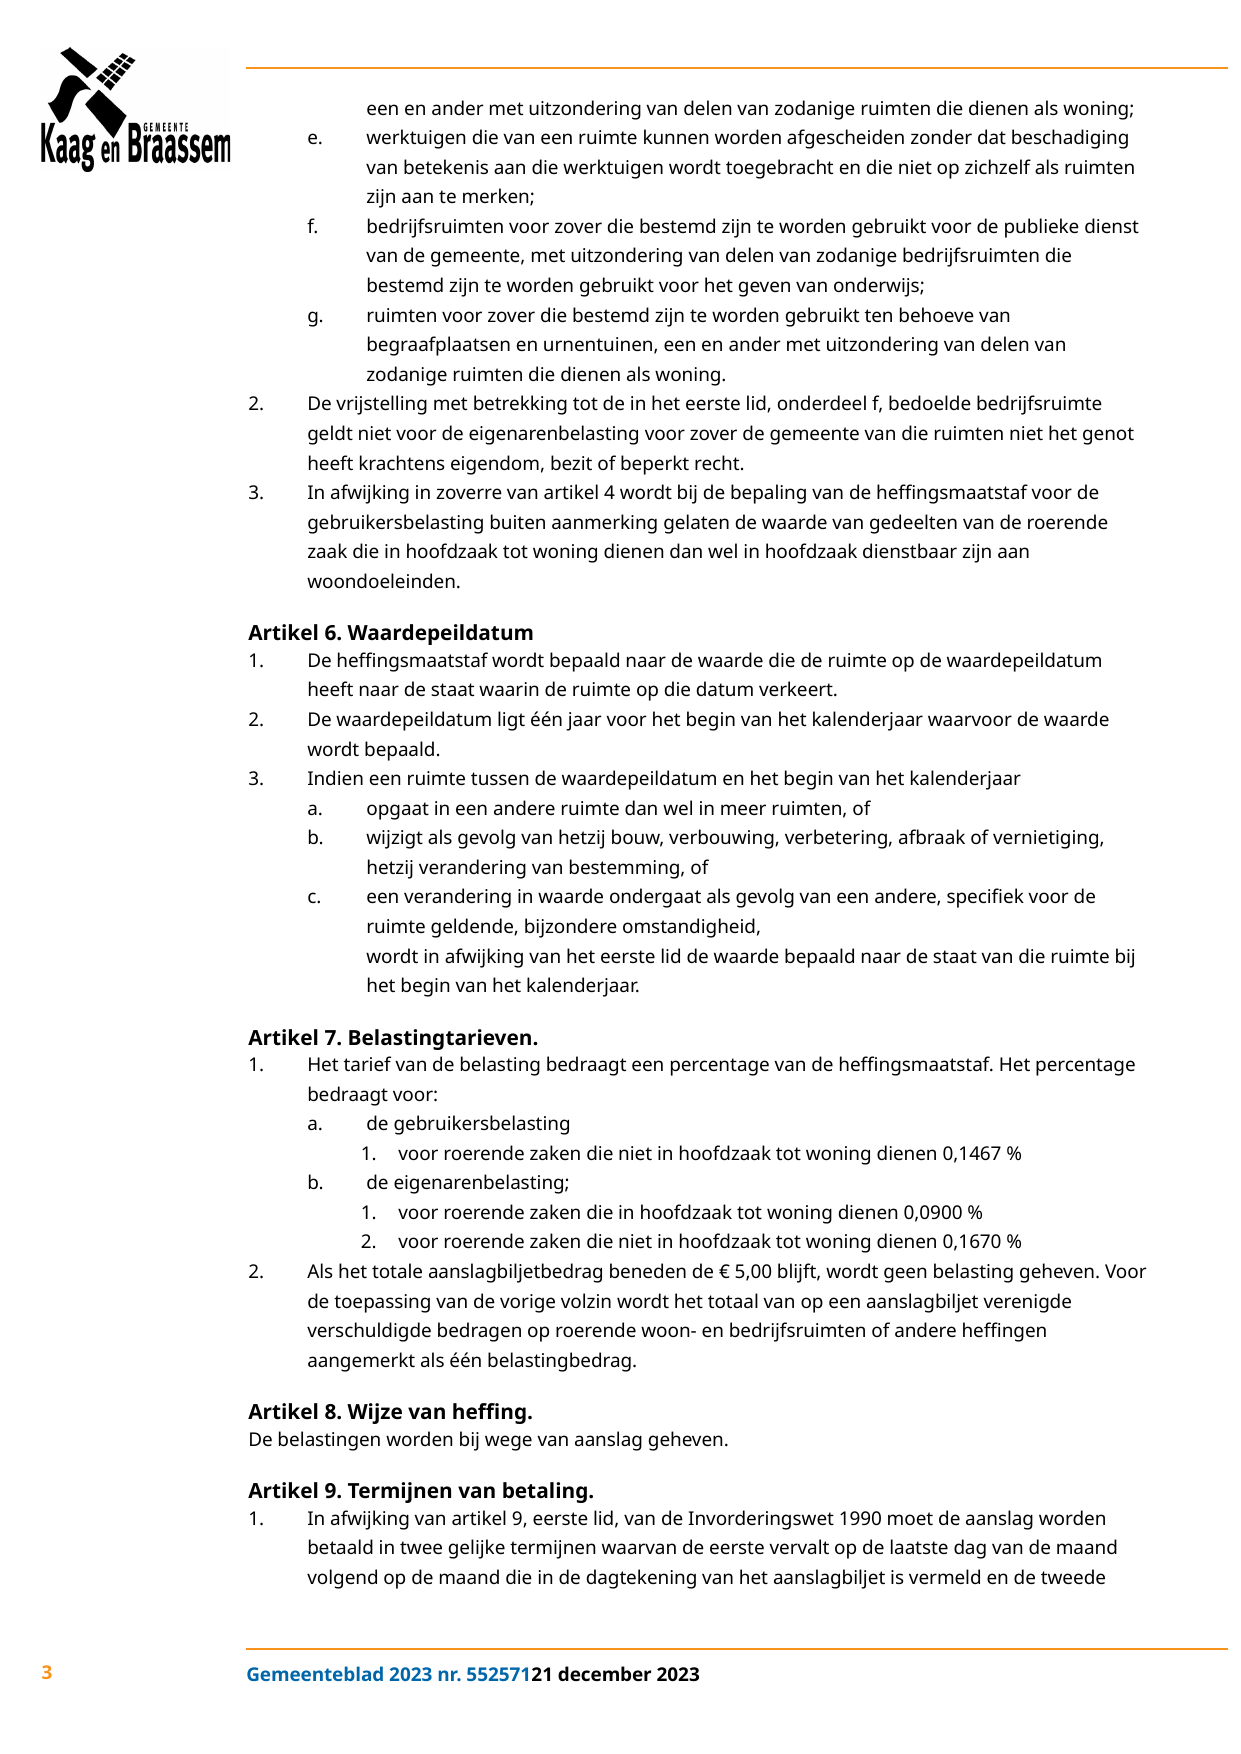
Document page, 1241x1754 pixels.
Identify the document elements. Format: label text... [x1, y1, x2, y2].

list ruimten voor zover die bestemd zijn te worden gebruikt ten behoeve van begraafplaatsen en urnentuinen, een en ander met uitzondering van delen van zodanige ruimten die dienen als woning. [307, 302, 1152, 387]
list In afwijking in zoverre van artikel 4 wordt bij de bepaling van de heffingsmaatstaf voor de gebruikersbelasting buiten aanmerking gelaten de waarde van gedeelten van de roerende zaak die in hoofdzaak tot woning dienen dan wel in hoofdzaak dienstbaar zijn aan woondoeleinden. [248, 479, 1152, 594]
list werktuigen die van een ruimte kunnen worden afgescheiden zonder dat beschadiging van betekenis aan die werktuigen wordt toegebracht en die niet op zichzelf als ruimten zijn aan te merken; [307, 124, 1152, 209]
list In afwijking van artikel 9, eerste lid, van de Invorderingswet 1990 moet de aanslag worden betaald in twee gelijke termijnen waarvan de eerste vervalt op de laatste dag van de maand volgend op de maand die in de dagtekening van het aanslagbiljet is vermeld en de tweede [248, 1505, 1152, 1590]
list voor roerende zaken die in hoofdzaak tot woning dienen 0,0900 % [361, 1199, 1152, 1225]
list de eigenarenbelasting; [307, 1169, 1152, 1195]
list bedrijfsruimten voor zover die bestemd zijn te worden gebruikt voor de publieke dienst van de gemeente, met uitzondering van delen van zodanige bedrijfsruimten die bestemd zijn te worden gebruikt voor het geven van onderwijs; [307, 213, 1152, 298]
list De heffingsmaatstaf wordt bepaald naar de waarde die de ruimte op de waardepeildatum heeft naar de staat waarin de ruimte op die datum verkeert. [248, 647, 1152, 702]
list Als het totale aanslagbiljetbedrag beneden de € 5,00 blijft, wordt geen belasting geheven. Voor de toepassing van de vorige volzin wordt het totaal van op een aanslagbiljet verenigde verschuldigde bedragen op roerende woon- en bedrijfsruimten of andere heffingen aangemerkt als één belastingbedrag. [248, 1258, 1152, 1373]
list Indien een ruimte tussen de waardepeildatum en het begin van het kalenderjaar [248, 765, 1152, 791]
list wordt in afwijking van het eerste lid de waarde bepaald naar de staat van die ruimte bij het begin van het kalenderjaar. [307, 943, 1152, 998]
list de gebruikersbelasting [307, 1110, 1152, 1136]
list een en ander met uitzondering van delen van zodanige ruimten die dienen als woning; [307, 95, 1152, 121]
list voor roerende zaken die niet in hoofdzaak tot woning dienen 0,1467 % [361, 1140, 1152, 1166]
list Het tarief van de belasting bedraagt een percentage van de heffingsmaatstaf. Het percentage bedraagt voor: [248, 1051, 1152, 1107]
list De vrijstelling met betrekking tot de in het eerste lid, onderdeel f, bedoelde bedrijfsruimte geldt niet voor de eigenarenbelasting voor zover de gemeente van die ruimten niet het genot heeft krachtens eigendom, bezit of beperkt recht. [248, 391, 1152, 476]
text Artikel 7. Belastingtarieven. [248, 1023, 1152, 1051]
picture [41, 47, 231, 172]
text Artikel 9. Termijnen van betaling. [248, 1476, 1152, 1505]
text Artikel 8. Wijze van heffing. [248, 1397, 1152, 1426]
list opgaat in een andere ruimte dan wel in meer ruimten, of [307, 795, 1152, 821]
list voor roerende zaken die niet in hoofdzaak tot woning dienen 0,1670 % [361, 1229, 1152, 1254]
text Artikel 6. Waardepeildatum [248, 618, 1152, 647]
text De belastingen worden bij wege van aanslag geheven. [248, 1426, 1152, 1452]
list een verandering in waarde ondergaat als gevolg van een andere, specifiek voor de ruimte geldende, bijzondere omstandigheid, [307, 884, 1152, 939]
list De waardepeildatum ligt één jaar voor het begin van het kalenderjaar waarvoor de waarde wordt bepaald. [248, 706, 1152, 761]
list wijzigt als gevolg van hetzij bouw, verbouwing, verbetering, afbraak of vernietiging, hetzij verandering van bestemming, of [307, 824, 1152, 880]
